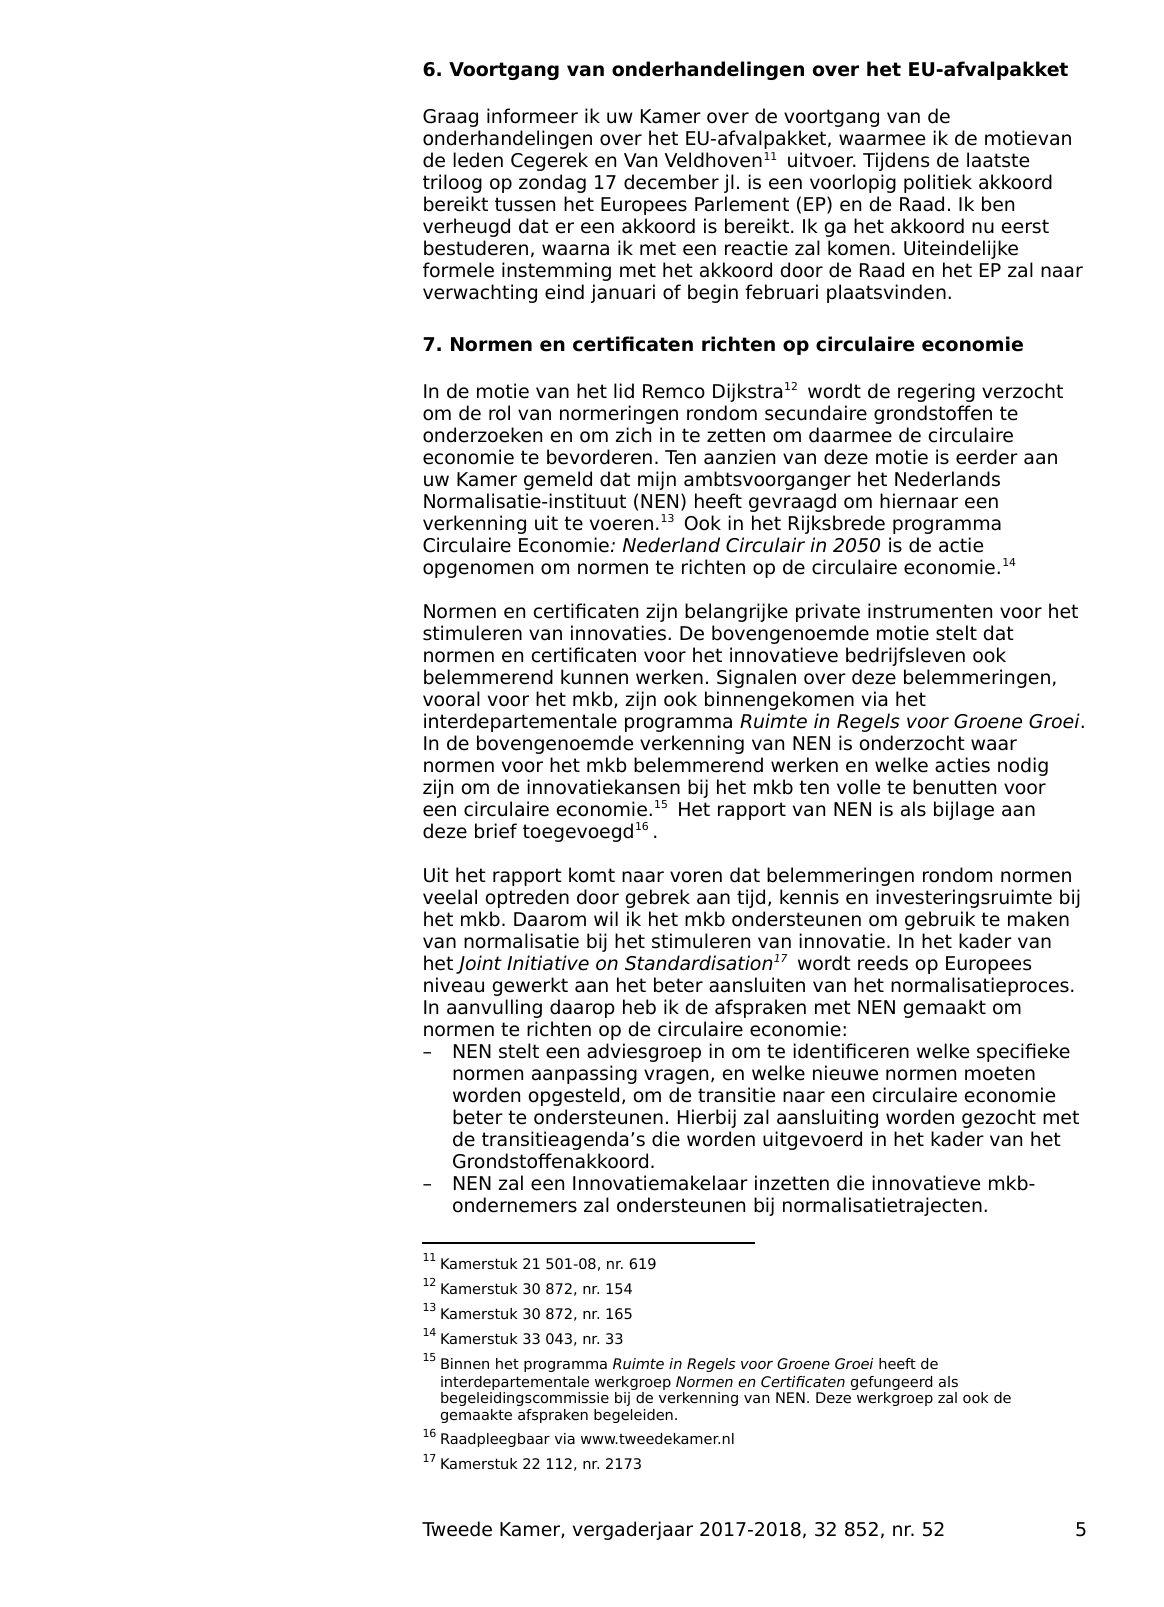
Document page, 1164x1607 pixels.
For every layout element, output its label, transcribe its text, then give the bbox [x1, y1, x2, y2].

text – NEN zal een Innovatiemakelaar inzetten die innovatieve mkb-ondernemers zal ondersteunen bij normalisatietrajecten. [422, 1172, 1087, 1216]
text Binnen het programma Ruimte in Regels voor Groene Groei heeft de interdepartementale werkgroep Normen en Certificaten gefungeerd als begeleidingscommissie bij de verkenning van NEN. Deze werkgroep zal ook de gemaakte afspraken begeleiden. [422, 1352, 1087, 1424]
text Graag informeer ik uw Kamer over de voortgang van de onderhandelingen over het EU-afvalpakket, waarmee ik de motievan de leden Cegerek en Van Veldhoven uitvoer. Tijdens de laatste triloog op zondag 17 december jl. is een voorlopig politiek akkoord bereikt tussen het Europees Parlement (EP) en de Raad. Ik ben verheugd dat er een akkoord is bereikt. Ik ga het akkoord nu eerst bestuderen, waarna ik met een reactie zal komen. Uiteindelijke formele instemming met het akkoord door de Raad en het EP zal naar verwachting eind januari of begin februari plaatsvinden. [422, 106, 1087, 304]
text Kamerstuk 30 872, nr. 154 [422, 1277, 1087, 1299]
text Raadpleegbaar via www.tweedekamer.nl [422, 1427, 1087, 1449]
text In de motie van het lid Remco Dijkstra wordt de regering verzocht om de rol van normeringen rondom secundaire grondstoffen te onderzoeken en om zich in te zetten om daarmee de circulaire economie te bevorderen. Ten aanzien van deze motie is eerder aan uw Kamer gemeld dat mijn ambtsvoorganger het Nederlands Normalisatie-instituut (NEN) heeft gevraagd om hiernaar een verkenning uit te voeren. Ook in het Rijksbrede programma Circulaire Economie: Nederland Circulair in 2050 is de actie opgenomen om normen te richten op de circulaire economie. [422, 381, 1087, 579]
subtitle 7. Normen en certificaten richten op circulaire economie [422, 334, 1087, 356]
subtitle 6. Voortgang van onderhandelingen over het EU-afvalpakket [422, 59, 1087, 81]
text Kamerstuk 33 043, nr. 33 [422, 1327, 1087, 1349]
text – NEN stelt een adviesgroep in om te identificeren welke specifieke normen aanpassing vragen, en welke nieuwe normen moeten worden opgesteld, om de transitie naar een circulaire economie beter te ondersteunen. Hierbij zal aansluiting worden gezocht met de transitieagenda’s die worden uitgevoerd in het kader van het Grondstoffenakkoord. [422, 1041, 1087, 1172]
text Uit het rapport komt naar voren dat belemmeringen rondom normen veelal optreden door gebrek aan tijd, kennis en investeringsruimte bij het mkb. Daarom wil ik het mkb ondersteunen om gebruik te maken van normalisatie bij het stimuleren van innovatie. In het kader van het Joint Initiative on Standardisation wordt reeds op Europees niveau gewerkt aan het beter aansluiten van het normalisatieproces. In aanvulling daarop heb ik de afspraken met NEN gemaakt om normen te richten op de circulaire economie: [422, 865, 1087, 1041]
text Normen en certificaten zijn belangrijke private instrumenten voor het stimuleren van innovaties. De bovengenoemde motie stelt dat normen en certificaten voor het innovatieve bedrijfsleven ook belemmerend kunnen werken. Signalen over deze belemmeringen, vooral voor het mkb, zijn ook binnengekomen via het interdepartementale programma Ruimte in Regels voor Groene Groei. In de bovengenoemde verkenning van NEN is onderzocht waar normen voor het mkb belemmerend werken en welke acties nodig zijn om de innovatiekansen bij het mkb ten volle te benutten voor een circulaire economie. Het rapport van NEN is als bijlage aan deze brief toegevoegd. [422, 601, 1087, 843]
text Kamerstuk 22 112, nr. 2173 [422, 1452, 1087, 1474]
text Kamerstuk 30 872, nr. 165 [422, 1302, 1087, 1324]
text Kamerstuk 21 501-08, nr. 619 [422, 1252, 1087, 1274]
